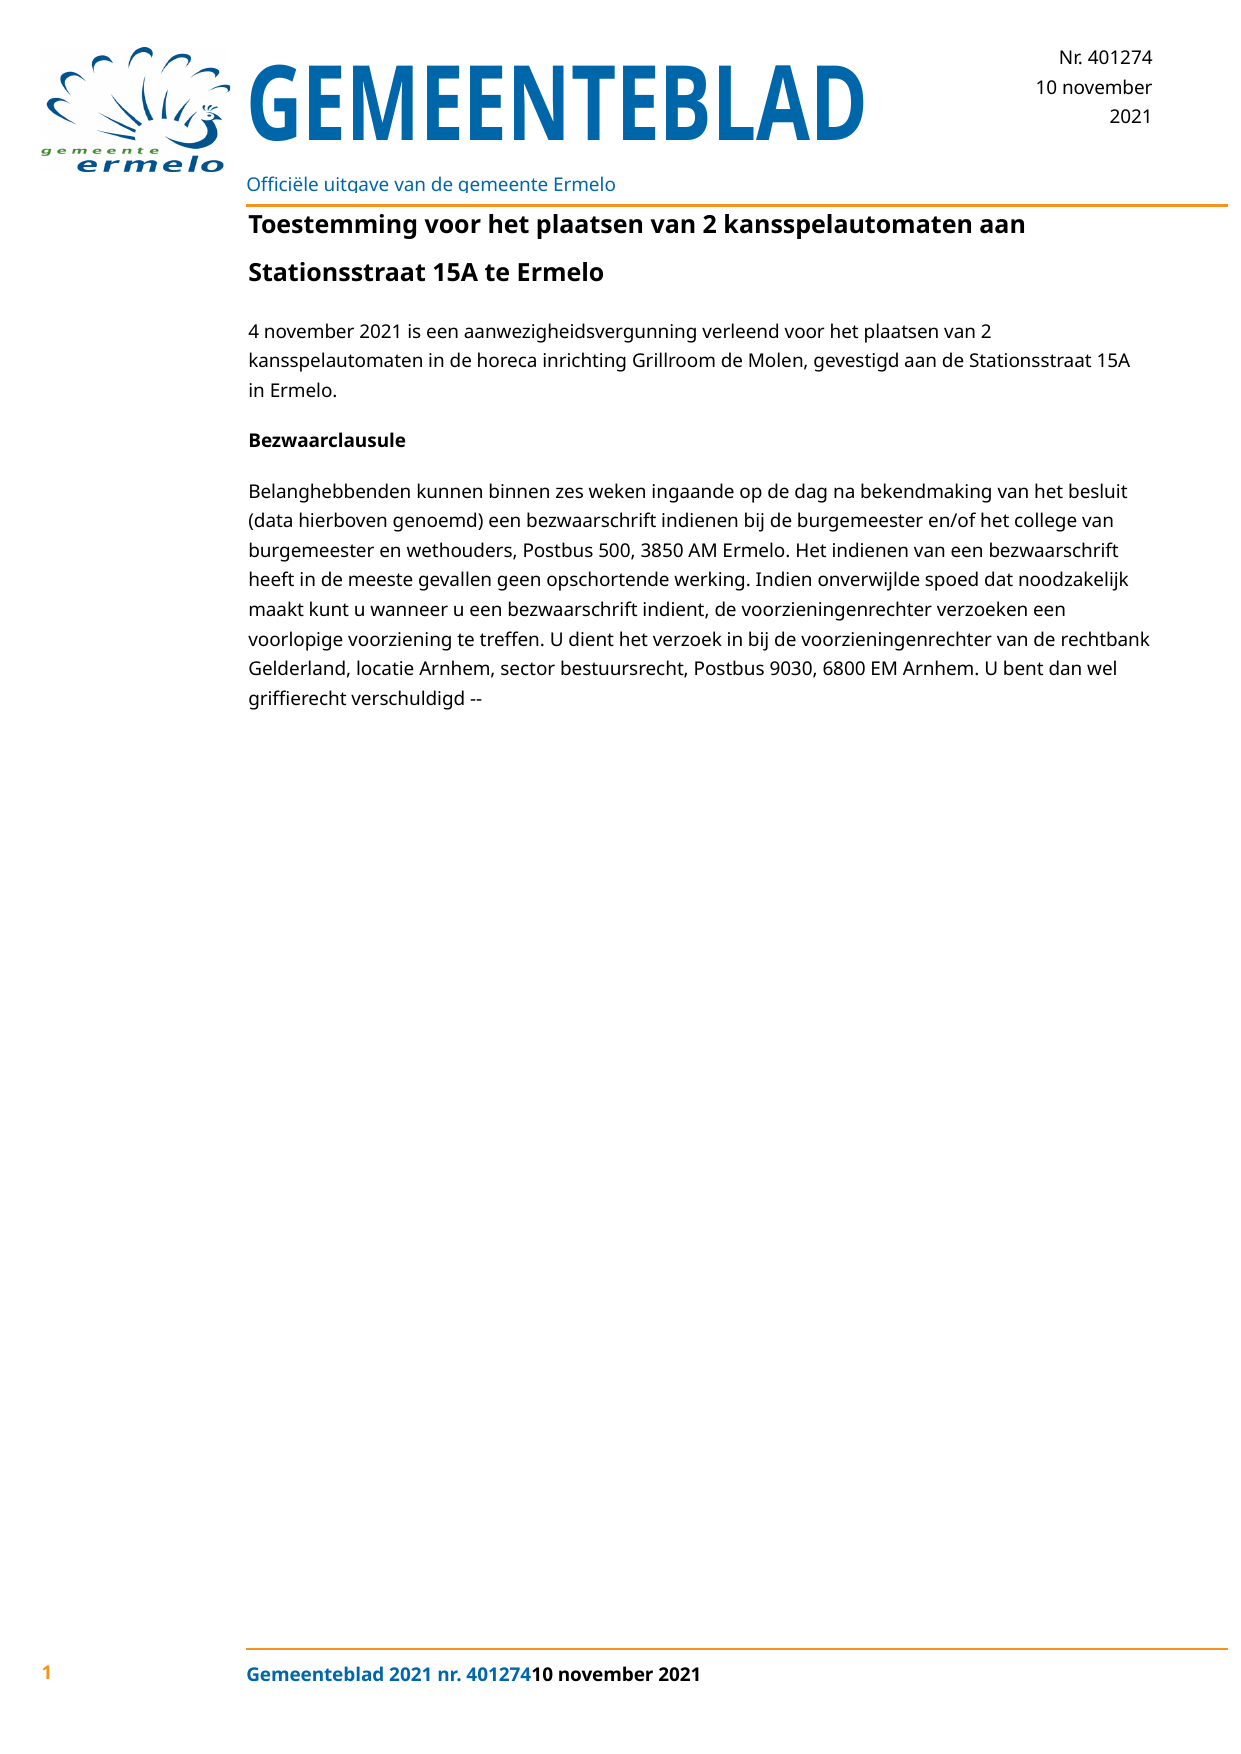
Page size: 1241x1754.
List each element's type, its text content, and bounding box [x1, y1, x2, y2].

text Bezwaarclausule [248, 427, 1152, 453]
picture [41, 47, 231, 172]
text 4 november 2021 is een aanwezigheidsvergunning verleend voor het plaatsen van 2 kansspelautomaten in de horeca inrichting Grillroom de Molen, gevestigd aan de Stationsstraat 15A in Ermelo. [248, 318, 1152, 403]
text Belanghebbenden kunnen binnen zes weken ingaande op de dag na bekendmaking van het besluit (data hierboven genoemd) een bezwaarschrift indienen bij de burgemeester en/of het college van burgemeester en wethouders, Postbus 500, 3850 AM Ermelo. Het indienen van een bezwaarschrift heeft in de meeste gevallen geen opschortende werking. Indien onverwijlde spoed dat noodzakelijk maakt kunt u wanneer u een bezwaarschrift indient, de voorzieningenrechter verzoeken een voorlopige voorziening te treffen. U dient het verzoek in bij de voorzieningenrechter van de rechtbank Gelderland, locatie Arnhem, sector bestuursrecht, Postbus 9030, 6800 EM Arnhem. U bent dan wel griffierecht verschuldigd -- [248, 478, 1152, 711]
text Toestemming voor het plaatsen van 2 kansspelautomaten aan Stationsstraat 15A te Ermelo [248, 207, 1152, 288]
